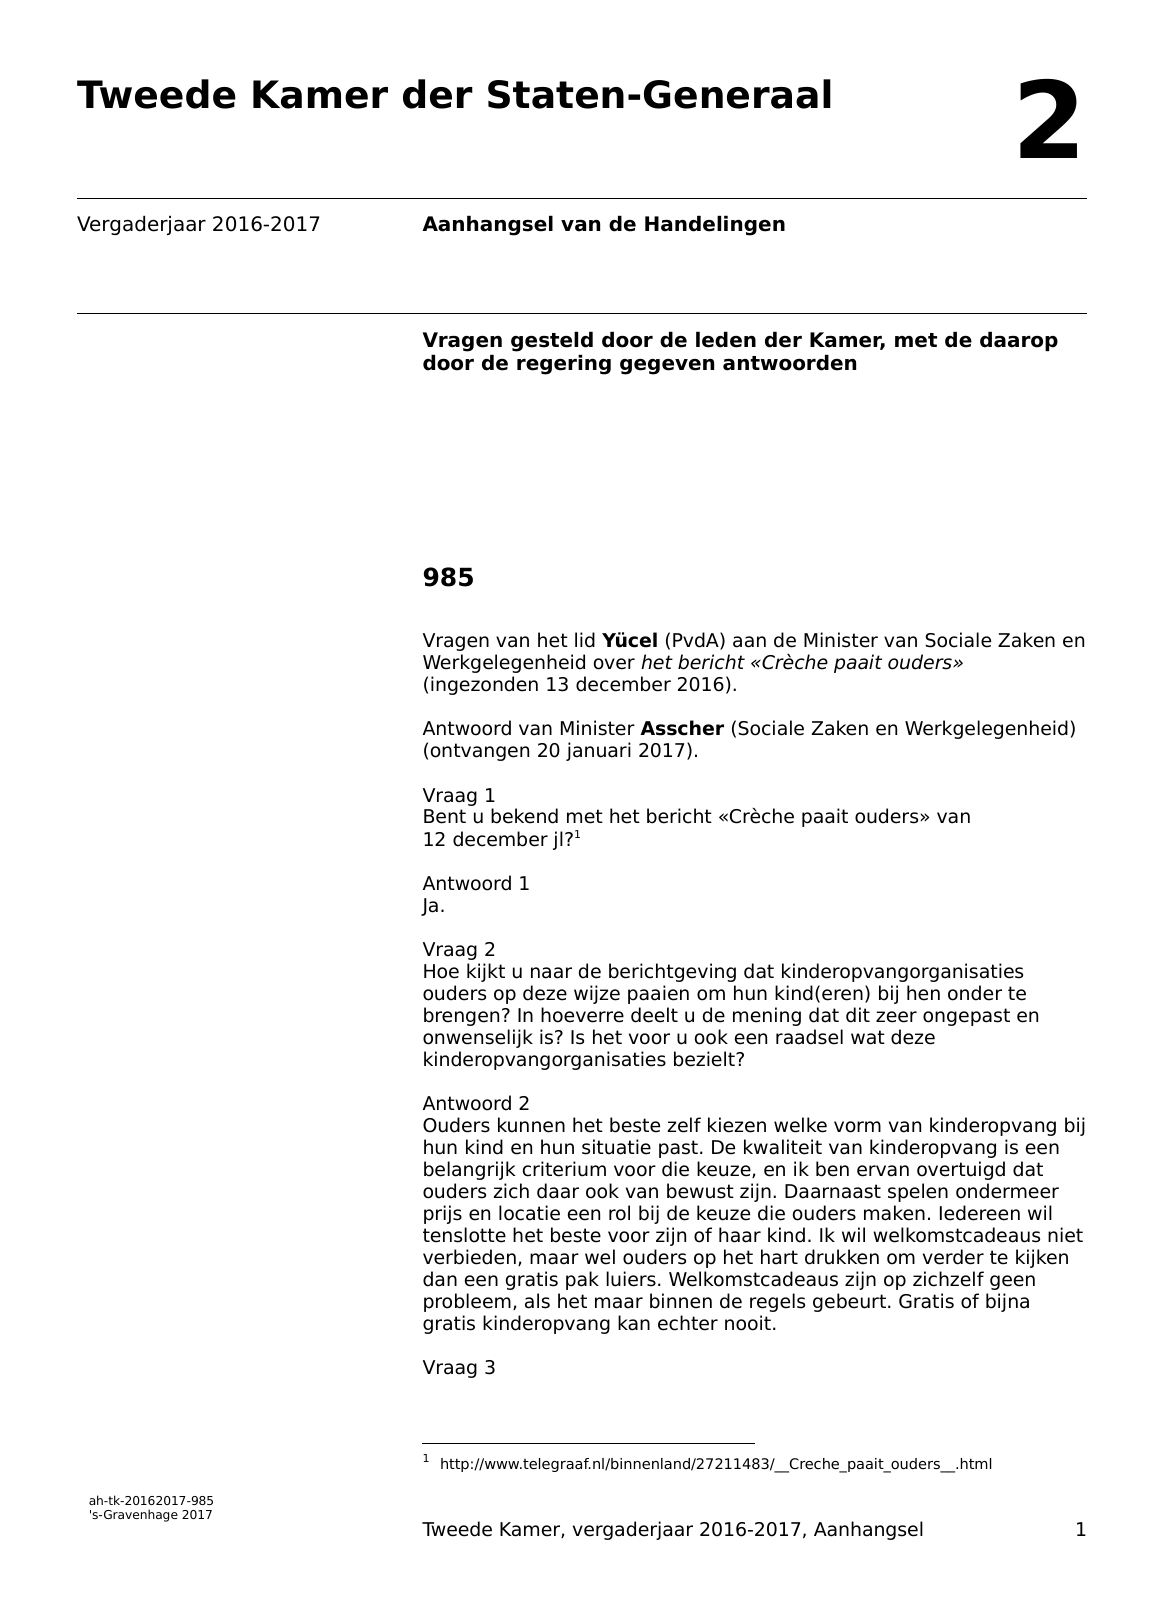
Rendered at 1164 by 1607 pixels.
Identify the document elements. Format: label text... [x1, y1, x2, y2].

text Vraag 2 [422, 939, 1087, 961]
text Antwoord van Minister Asscher (Sociale Zaken en Werkgelegenheid) (ontvangen 20 januari 2017). [422, 718, 1087, 762]
text Antwoord 1 [422, 873, 1087, 894]
table_cell Vragen gesteld door de leden der Kamer, met de daarop door de regering gegeven antwoorden [422, 314, 1087, 375]
table_cell Vergaderjaar 2016-2017 [77, 199, 422, 313]
text ah-tk-20162017-985 [88, 1494, 323, 1508]
text Ja. [422, 894, 1087, 917]
text Vragen van het lid Yücel (PvdA) aan de Minister van Sociale Zaken en Werkgelegenheid over het bericht «Crèche paait ouders» (ingezonden 13 december 2016). [422, 630, 1087, 696]
table_cell Aanhangsel van de Handelingen [422, 199, 1087, 313]
text http://www.telegraaf.nl/binnenland/27211483/__Creche_paait_ouders__.html [422, 1452, 1087, 1474]
text 985 [422, 563, 1087, 592]
text Hoe kijkt u naar de berichtgeving dat kinderopvangorganisaties ouders op deze wijze paaien om hun kind(eren) bij hen onder te brengen? In hoeverre deelt u de mening dat dit zeer ongepast en onwenselijk is? Is het voor u ook een raadsel wat deze kinderopvangorganisaties bezielt? [422, 961, 1087, 1071]
text Antwoord 2 [422, 1093, 1087, 1115]
text Vraag 3 [422, 1357, 1087, 1379]
text Ouders kunnen het beste zelf kiezen welke vorm van kinderopvang bij hun kind en hun situatie past. De kwaliteit van kinderopvang is een belangrijk criterium voor die keuze, en ik ben ervan overtuigd dat ouders zich daar ook van bewust zijn. Daarnaast spelen ondermeer prijs en locatie een rol bij de keuze die ouders maken. Iedereen wil tenslotte het beste voor zijn of haar kind. Ik wil welkomstcadeaus niet verbieden, maar wel ouders op het hart drukken om verder te kijken dan een gratis pak luiers. Welkomstcadeaus zijn op zichzelf geen probleem, als het maar binnen de regels gebeurt. Gratis of bijna gratis kinderopvang kan echter nooit. [422, 1115, 1087, 1334]
table_header Tweede Kamer der Staten-Generaal [77, 59, 886, 198]
text 's-Gravenhage 2017 [88, 1508, 323, 1522]
table_cell [77, 314, 422, 375]
text Bent u bekend met het bericht «Crèche paait ouders» van 12 december jl? [422, 806, 1087, 850]
table_header 2 [886, 59, 1087, 198]
text Vraag 1 [422, 784, 1087, 806]
